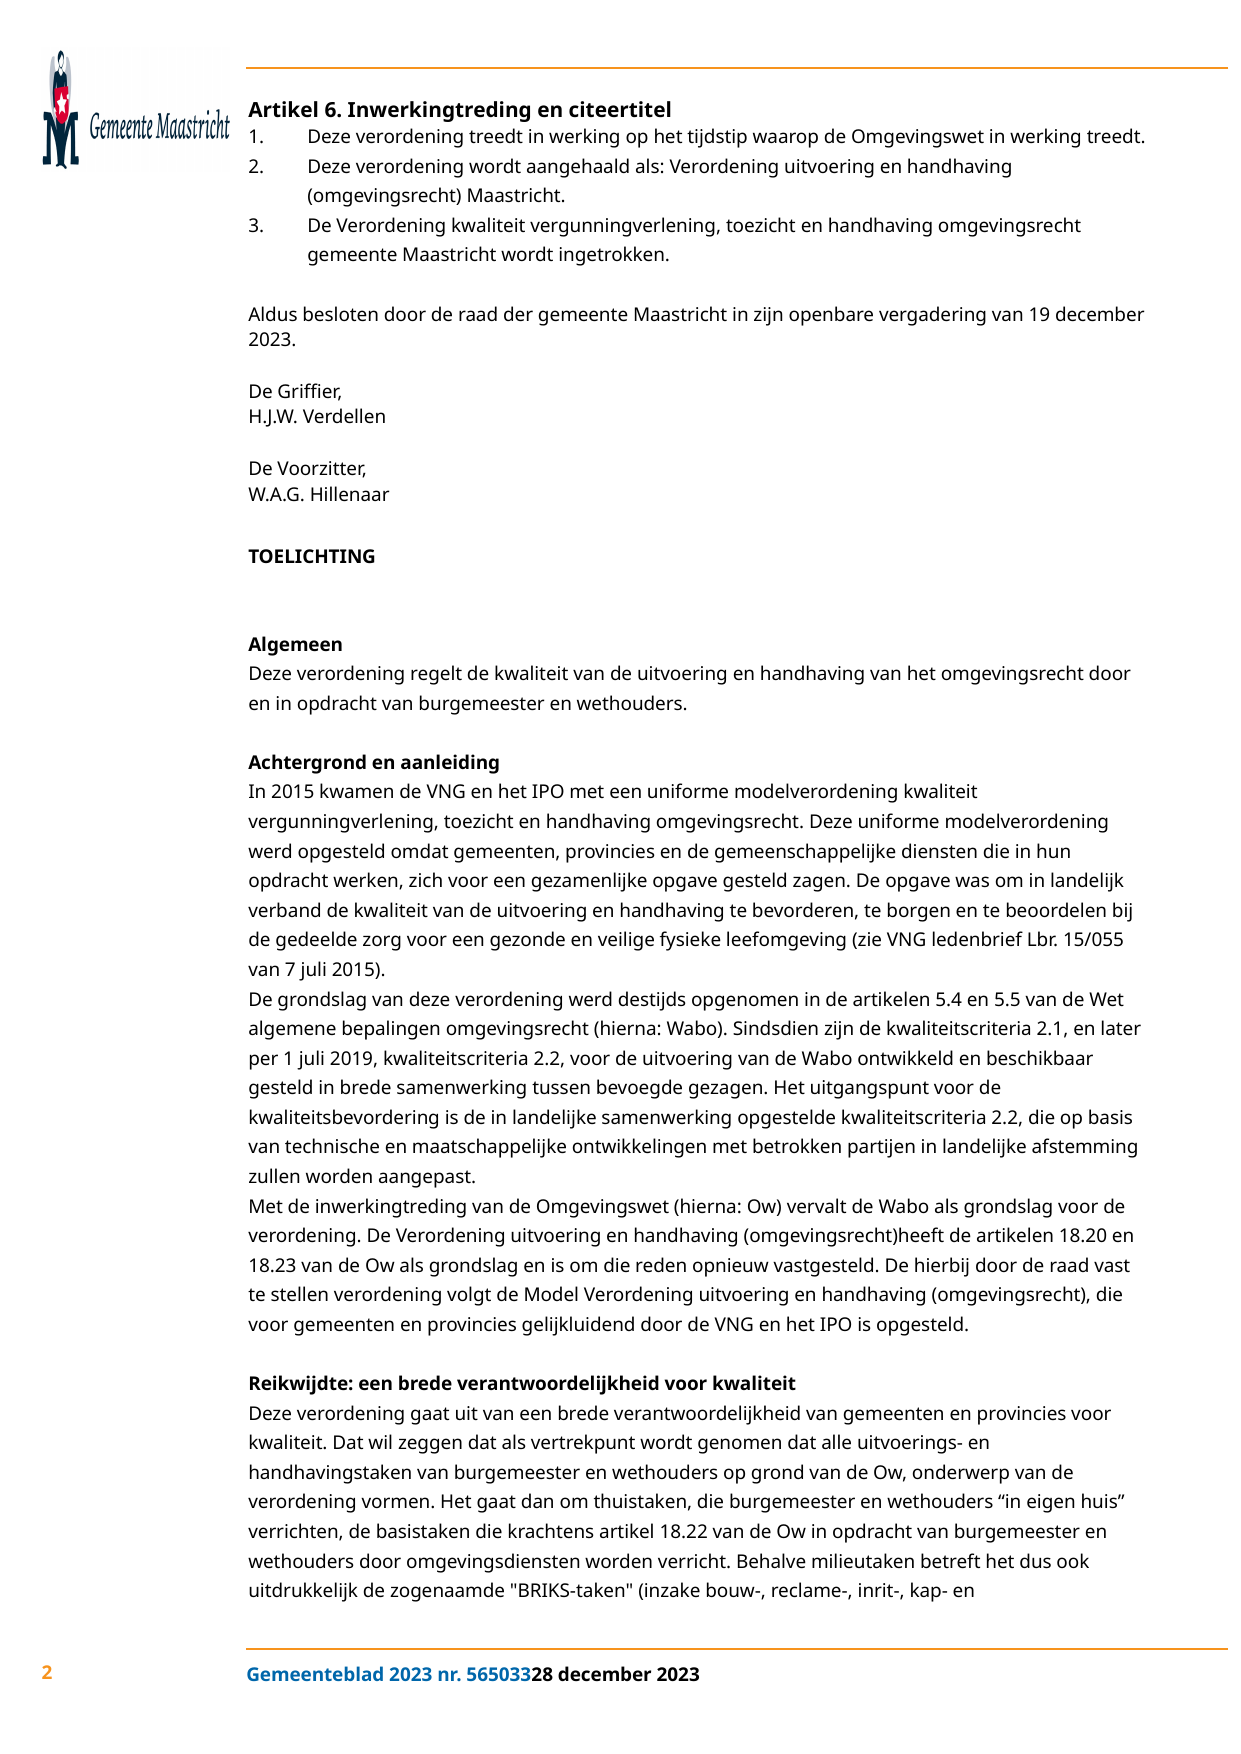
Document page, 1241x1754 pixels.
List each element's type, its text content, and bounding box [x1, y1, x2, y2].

list Deze verordening wordt aangehaald als: Verordening uitvoering en handhaving (omgevingsrecht) Maastricht. [248, 153, 1152, 208]
text Deze verordening regelt de kwaliteit van de uitvoering en handhaving van het omgevingsrecht door en in opdracht van burgemeester en wethouders. [248, 660, 1152, 716]
text Algemeen [248, 631, 1152, 656]
list Deze verordening treedt in werking op het tijdstip waarop de Omgevingswet in werking treedt. [248, 123, 1152, 149]
text De grondslag van deze verordening werd destijds opgenomen in de artikelen 5.4 en 5.5 van de Wet algemene bepalingen omgevingsrecht (hierna: Wabo). Sindsdien zijn de kwaliteitscriteria 2.1, en later per 1 juli 2019, kwaliteitscriteria 2.2, voor de uitvoering van de Wabo ontwikkeld en beschikbaar gesteld in brede samenwerking tussen bevoegde gezagen. Het uitgangspunt voor de kwaliteitsbevordering is de in landelijke samenwerking opgestelde kwaliteitscriteria 2.2, die op basis van technische en maatschappelijke ontwikkelingen met betrokken partijen in landelijke afstemming zullen worden aangepast. [248, 986, 1152, 1189]
text Artikel 6. Inwerkingtreding en citeertitel [248, 95, 1152, 123]
text Met de inwerkingtreding van de Omgevingswet (hierna: Ow) vervalt de Wabo als grondslag voor de verordening. De Verordening uitvoering en handhaving (omgevingsrecht)heeft de artikelen 18.20 en 18.23 van de Ow als grondslag en is om die reden opnieuw vastgesteld. De hierbij door de raad vast te stellen verordening volgt de Model Verordening uitvoering en handhaving (omgevingsrecht), die voor gemeenten en provincies gelijkluidend door de VNG en het IPO is opgesteld. [248, 1193, 1152, 1337]
text Deze verordening gaat uit van een brede verantwoordelijkheid van gemeenten en provincies voor kwaliteit. Dat wil zeggen dat als vertrekpunt wordt genomen dat alle uitvoerings- en handhavingstaken van burgemeester en wethouders op grond van de Ow, onderwerp van de verordening vormen. Het gaat dan om thuistaken, die burgemeester en wethouders “in eigen huis” verrichten, de basistaken die krachtens artikel 18.22 van de Ow in opdracht van burgemeester en wethouders door omgevingsdiensten worden verricht. Behalve milieutaken betreft het dus ook uitdrukkelijk de zogenaamde "BRIKS-taken" (inzake bouw-, reclame-, inrit-, kap- en [248, 1400, 1152, 1603]
text De Voorzitter, [248, 455, 1152, 481]
list De Verordening kwaliteit vergunningverlening, toezicht en handhaving omgevingsrecht gemeente Maastricht wordt ingetrokken. [248, 212, 1152, 267]
text W.A.G. Hillenaar [248, 481, 1152, 507]
text In 2015 kwamen de VNG en het IPO met een uniforme modelverordening kwaliteit vergunningverlening, toezicht en handhaving omgevingsrecht. Deze uniforme modelverordening werd opgesteld omdat gemeenten, provincies en de gemeenschappelijke diensten die in hun opdracht werken, zich voor een gezamenlijke opgave gesteld zagen. De opgave was om in landelijk verband de kwaliteit van de uitvoering en handhaving te bevorderen, te borgen en te beoordelen bij de gedeelde zorg voor een gezonde en veilige fysieke leefomgeving (zie VNG ledenbrief Lbr. 15/055 van 7 juli 2015). [248, 779, 1152, 982]
text De Griffier, [248, 378, 1152, 404]
text Reikwijdte: een brede verantwoordelijkheid voor kwaliteit [248, 1370, 1152, 1396]
picture [41, 47, 231, 172]
text Aldus besloten door de raad der gemeente Maastricht in zijn openbare vergadering van 19 december 2023. [248, 301, 1152, 352]
text H.J.W. Verdellen [248, 404, 1152, 429]
text TOELICHTING [248, 532, 1152, 572]
text Achtergrond en aanleiding [248, 749, 1152, 775]
